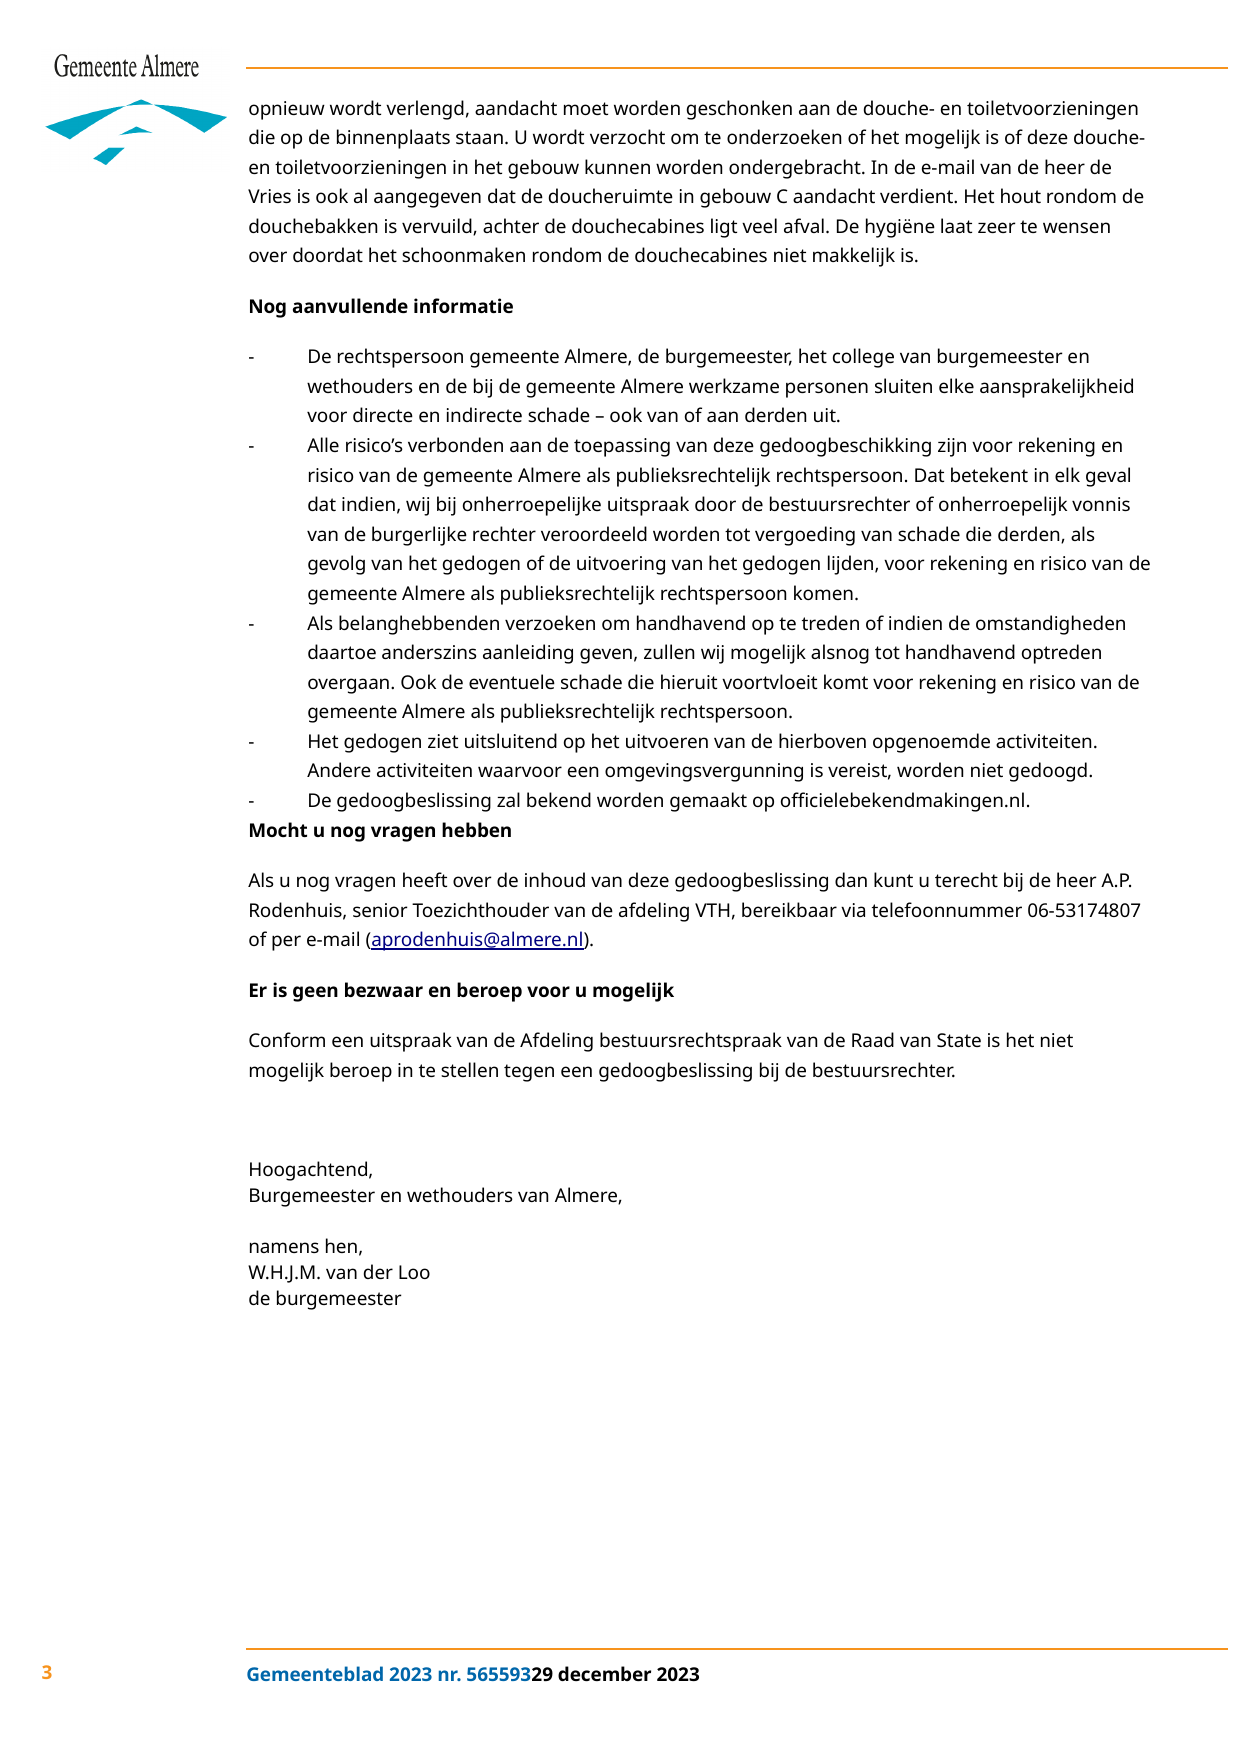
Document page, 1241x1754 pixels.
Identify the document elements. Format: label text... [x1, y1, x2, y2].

text namens hen, [248, 1233, 1152, 1259]
text Er is geen bezwaar en beroep voor u mogelijk [248, 977, 1152, 1003]
text W.H.J.M. van der Loo [248, 1259, 1152, 1285]
text Burgemeester en wethouders van Almere, [248, 1182, 1152, 1208]
text Als u nog vragen heeft over de inhoud van deze gedoogbeslissing dan kunt u terecht bij de heer A.P. Rodenhuis, senior Toezichthouder van de afdeling VTH, bereikbaar via telefoonnummer 06-53174807 of per e-mail (aprodenhuis@almere.nl). [248, 867, 1152, 952]
text Nog aanvullende informatie [248, 293, 1152, 319]
list De rechtspersoon gemeente Almere, de burgemeester, het college van burgemeester en wethouders en de bij de gemeente Almere werkzame personen sluiten elke aansprakelijkheid voor directe en indirecte schade – ook van of aan derden uit. [248, 343, 1152, 428]
text Mocht u nog vragen hebben [248, 817, 1152, 843]
text Conform een uitspraak van de Afdeling bestuursrechtspraak van de Raad van State is het niet mogelijk beroep in te stellen tegen een gedoogbeslissing bij de bestuursrechter. [248, 1027, 1152, 1083]
text de burgemeester [248, 1285, 1152, 1311]
list Het gedogen ziet uitsluitend op het uitvoeren van de hierboven opgenoemde activiteiten. Andere activiteiten waarvoor een omgevingsvergunning is vereist, worden niet gedoogd. [248, 728, 1152, 783]
text opnieuw wordt verlengd, aandacht moet worden geschonken aan de douche- en toiletvoorzieningen die op de binnenplaats staan. U wordt verzocht om te onderzoeken of het mogelijk is of deze douche- en toiletvoorzieningen in het gebouw kunnen worden ondergebracht. In de e-mail van de heer de Vries is ook al aangegeven dat de doucheruimte in gebouw C aandacht verdient. Het hout rondom de douchebakken is vervuild, achter de douchecabines ligt veel afval. De hygiëne laat zeer te wensen over doordat het schoonmaken rondom de douchecabines niet makkelijk is. [248, 95, 1152, 268]
list De gedoogbeslissing zal bekend worden gemaakt op officielebekendmakingen.nl. [248, 787, 1152, 813]
list Alle risico’s verbonden aan de toepassing van deze gedoogbeschikking zijn voor rekening en risico van de gemeente Almere als publieksrechtelijk rechtspersoon. Dat betekent in elk geval dat indien, wij bij onherroepelijke uitspraak door de bestuursrechter of onherroepelijk vonnis van de burgerlijke rechter veroordeeld worden tot vergoeding van schade die derden, als gevolg van het gedogen of de uitvoering van het gedogen lijden, voor rekening en risico van de gemeente Almere als publieksrechtelijk rechtspersoon komen. [248, 432, 1152, 606]
list Als belanghebbenden verzoeken om handhavend op te treden of indien de omstandigheden daartoe anderszins aanleiding geven, zullen wij mogelijk alsnog tot handhavend optreden overgaan. Ook de eventuele schade die hieruit voortvloeit komt voor rekening en risico van de gemeente Almere als publieksrechtelijk rechtspersoon. [248, 610, 1152, 724]
picture [41, 47, 231, 172]
text Hoogachtend, [248, 1156, 1152, 1182]
